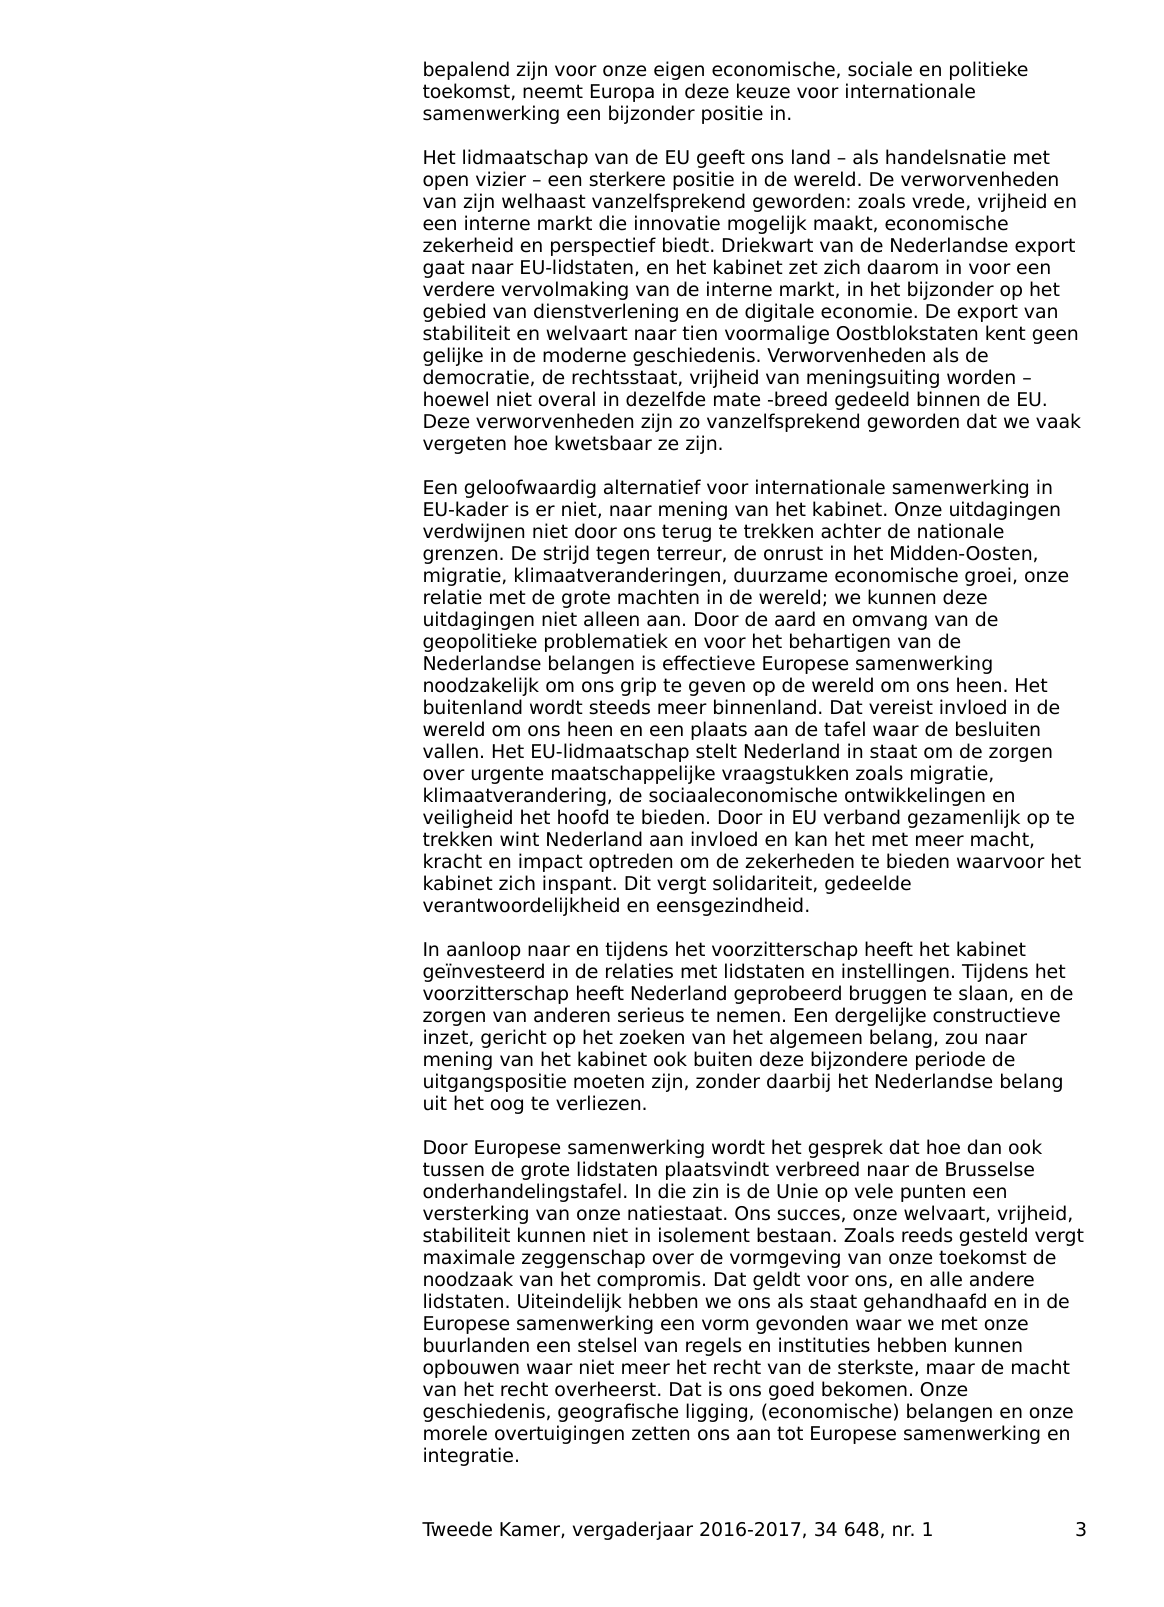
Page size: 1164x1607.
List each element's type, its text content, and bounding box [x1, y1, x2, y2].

text Het lidmaatschap van de EU geeft ons land – als handelsnatie met open vizier – een sterkere positie in de wereld. De verworvenheden van zijn welhaast vanzelfsprekend geworden: zoals vrede, vrijheid en een interne markt die innovatie mogelijk maakt, economische zekerheid en perspectief biedt. Driekwart van de Nederlandse export gaat naar EU-lidstaten, en het kabinet zet zich daarom in voor een verdere vervolmaking van de interne markt, in het bijzonder op het gebied van dienstverlening en de digitale economie. De export van stabiliteit en welvaart naar tien voormalige Oostblokstaten kent geen gelijke in de moderne geschiedenis. Verworvenheden als de democratie, de rechtsstaat, vrijheid van meningsuiting worden – hoewel niet overal in dezelfde mate -breed gedeeld binnen de EU. Deze verworvenheden zijn zo vanzelfsprekend geworden dat we vaak vergeten hoe kwetsbaar ze zijn. [422, 147, 1087, 455]
text Een geloofwaardig alternatief voor internationale samenwerking in EU-kader is er niet, naar mening van het kabinet. Onze uitdagingen verdwijnen niet door ons terug te trekken achter de nationale grenzen. De strijd tegen terreur, de onrust in het Midden-Oosten, migratie, klimaatveranderingen, duurzame economische groei, onze relatie met de grote machten in de wereld; we kunnen deze uitdagingen niet alleen aan. Door de aard en omvang van de geopolitieke problematiek en voor het behartigen van de Nederlandse belangen is effectieve Europese samenwerking noodzakelijk om ons grip te geven op de wereld om ons heen. Het buitenland wordt steeds meer binnenland. Dat vereist invloed in de wereld om ons heen en een plaats aan de tafel waar de besluiten vallen. Het EU-lidmaatschap stelt Nederland in staat om de zorgen over urgente maatschappelijke vraagstukken zoals migratie, klimaatverandering, de sociaaleconomische ontwikkelingen en veiligheid het hoofd te bieden. Door in EU verband gezamenlijk op te trekken wint Nederland aan invloed en kan het met meer macht, kracht en impact optreden om de zekerheden te bieden waarvoor het kabinet zich inspant. Dit vergt solidariteit, gedeelde verantwoordelijkheid en eensgezindheid. [422, 477, 1087, 917]
text Door Europese samenwerking wordt het gesprek dat hoe dan ook tussen de grote lidstaten plaatsvindt verbreed naar de Brusselse onderhandelingstafel. In die zin is de Unie op vele punten een versterking van onze natiestaat. Ons succes, onze welvaart, vrijheid, stabiliteit kunnen niet in isolement bestaan. Zoals reeds gesteld vergt maximale zeggenschap over de vormgeving van onze toekomst de noodzaak van het compromis. Dat geldt voor ons, en alle andere lidstaten. Uiteindelijk hebben we ons als staat gehandhaafd en in de Europese samenwerking een vorm gevonden waar we met onze buurlanden een stelsel van regels en instituties hebben kunnen opbouwen waar niet meer het recht van de sterkste, maar de macht van het recht overheerst. Dat is ons goed bekomen. Onze geschiedenis, geografische ligging, (economische) belangen en onze morele overtuigingen zetten ons aan tot Europese samenwerking en integratie. [422, 1137, 1087, 1467]
text bepalend zijn voor onze eigen economische, sociale en politieke toekomst, neemt Europa in deze keuze voor internationale samenwerking een bijzonder positie in. [422, 59, 1087, 125]
text In aanloop naar en tijdens het voorzitterschap heeft het kabinet geïnvesteerd in de relaties met lidstaten en instellingen. Tijdens het voorzitterschap heeft Nederland geprobeerd bruggen te slaan, en de zorgen van anderen serieus te nemen. Een dergelijke constructieve inzet, gericht op het zoeken van het algemeen belang, zou naar mening van het kabinet ook buiten deze bijzondere periode de uitgangspositie moeten zijn, zonder daarbij het Nederlandse belang uit het oog te verliezen. [422, 939, 1087, 1115]
